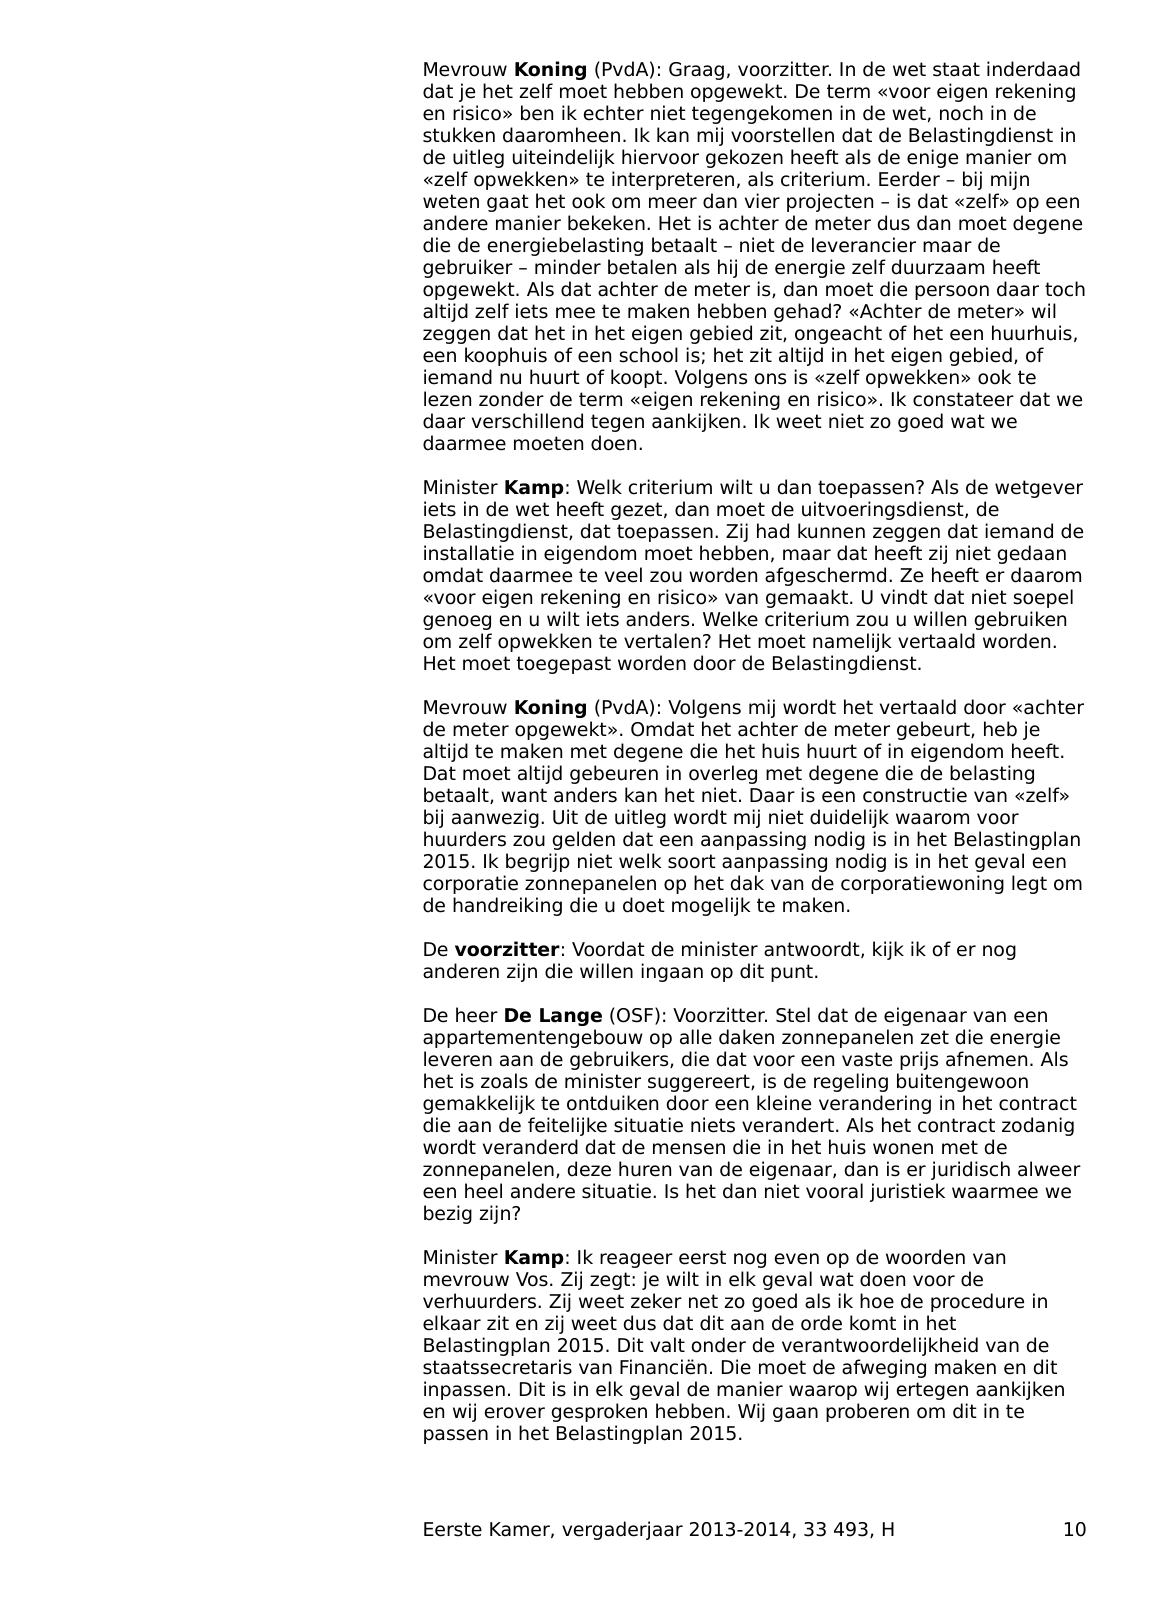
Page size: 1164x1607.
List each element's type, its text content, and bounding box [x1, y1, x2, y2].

text Minister Kamp: Welk criterium wilt u dan toepassen? Als de wetgever iets in de wet heeft gezet, dan moet de uitvoeringsdienst, de Belastingdienst, dat toepassen. Zij had kunnen zeggen dat iemand de installatie in eigendom moet hebben, maar dat heeft zij niet gedaan omdat daarmee te veel zou worden afgeschermd. Ze heeft er daarom «voor eigen rekening en risico» van gemaakt. U vindt dat niet soepel genoeg en u wilt iets anders. Welke criterium zou u willen gebruiken om zelf opwekken te vertalen? Het moet namelijk vertaald worden. Het moet toegepast worden door de Belastingdienst. [422, 477, 1087, 675]
text Mevrouw Koning (PvdA): Graag, voorzitter. In de wet staat inderdaad dat je het zelf moet hebben opgewekt. De term «voor eigen rekening en risico» ben ik echter niet tegengekomen in de wet, noch in de stukken daaromheen. Ik kan mij voorstellen dat de Belastingdienst in de uitleg uiteindelijk hiervoor gekozen heeft als de enige manier om «zelf opwekken» te interpreteren, als criterium. Eerder – bij mijn weten gaat het ook om meer dan vier projecten – is dat «zelf» op een andere manier bekeken. Het is achter de meter dus dan moet degene die de energiebelasting betaalt – niet de leverancier maar de gebruiker – minder betalen als hij de energie zelf duurzaam heeft opgewekt. Als dat achter de meter is, dan moet die persoon daar toch altijd zelf iets mee te maken hebben gehad? «Achter de meter» wil zeggen dat het in het eigen gebied zit, ongeacht of het een huurhuis, een koophuis of een school is; het zit altijd in het eigen gebied, of iemand nu huurt of koopt. Volgens ons is «zelf opwekken» ook te lezen zonder de term «eigen rekening en risico». Ik constateer dat we daar verschillend tegen aankijken. Ik weet niet zo goed wat we daarmee moeten doen. [422, 59, 1087, 455]
text Mevrouw Koning (PvdA): Volgens mij wordt het vertaald door «achter de meter opgewekt». Omdat het achter de meter gebeurt, heb je altijd te maken met degene die het huis huurt of in eigendom heeft. Dat moet altijd gebeuren in overleg met degene die de belasting betaalt, want anders kan het niet. Daar is een constructie van «zelf» bij aanwezig. Uit de uitleg wordt mij niet duidelijk waarom voor huurders zou gelden dat een aanpassing nodig is in het Belastingplan 2015. Ik begrijp niet welk soort aanpassing nodig is in het geval een corporatie zonnepanelen op het dak van de corporatiewoning legt om de handreiking die u doet mogelijk te maken. [422, 697, 1087, 917]
text De voorzitter: Voordat de minister antwoordt, kijk ik of er nog anderen zijn die willen ingaan op dit punt. [422, 939, 1087, 983]
text Minister Kamp: Ik reageer eerst nog even op de woorden van mevrouw Vos. Zij zegt: je wilt in elk geval wat doen voor de verhuurders. Zij weet zeker net zo goed als ik hoe de procedure in elkaar zit en zij weet dus dat dit aan de orde komt in het Belastingplan 2015. Dit valt onder de verantwoordelijkheid van de staatssecretaris van Financiën. Die moet de afweging maken en dit inpassen. Dit is in elk geval de manier waarop wij ertegen aankijken en wij erover gesproken hebben. Wij gaan proberen om dit in te passen in het Belastingplan 2015. [422, 1247, 1087, 1445]
text De heer De Lange (OSF): Voorzitter. Stel dat de eigenaar van een appartementengebouw op alle daken zonnepanelen zet die energie leveren aan de gebruikers, die dat voor een vaste prijs afnemen. Als het is zoals de minister suggereert, is de regeling buitengewoon gemakkelijk te ontduiken door een kleine verandering in het contract die aan de feitelijke situatie niets verandert. Als het contract zodanig wordt veranderd dat de mensen die in het huis wonen met de zonnepanelen, deze huren van de eigenaar, dan is er juridisch alweer een heel andere situatie. Is het dan niet vooral juristiek waarmee we bezig zijn? [422, 1005, 1087, 1225]
